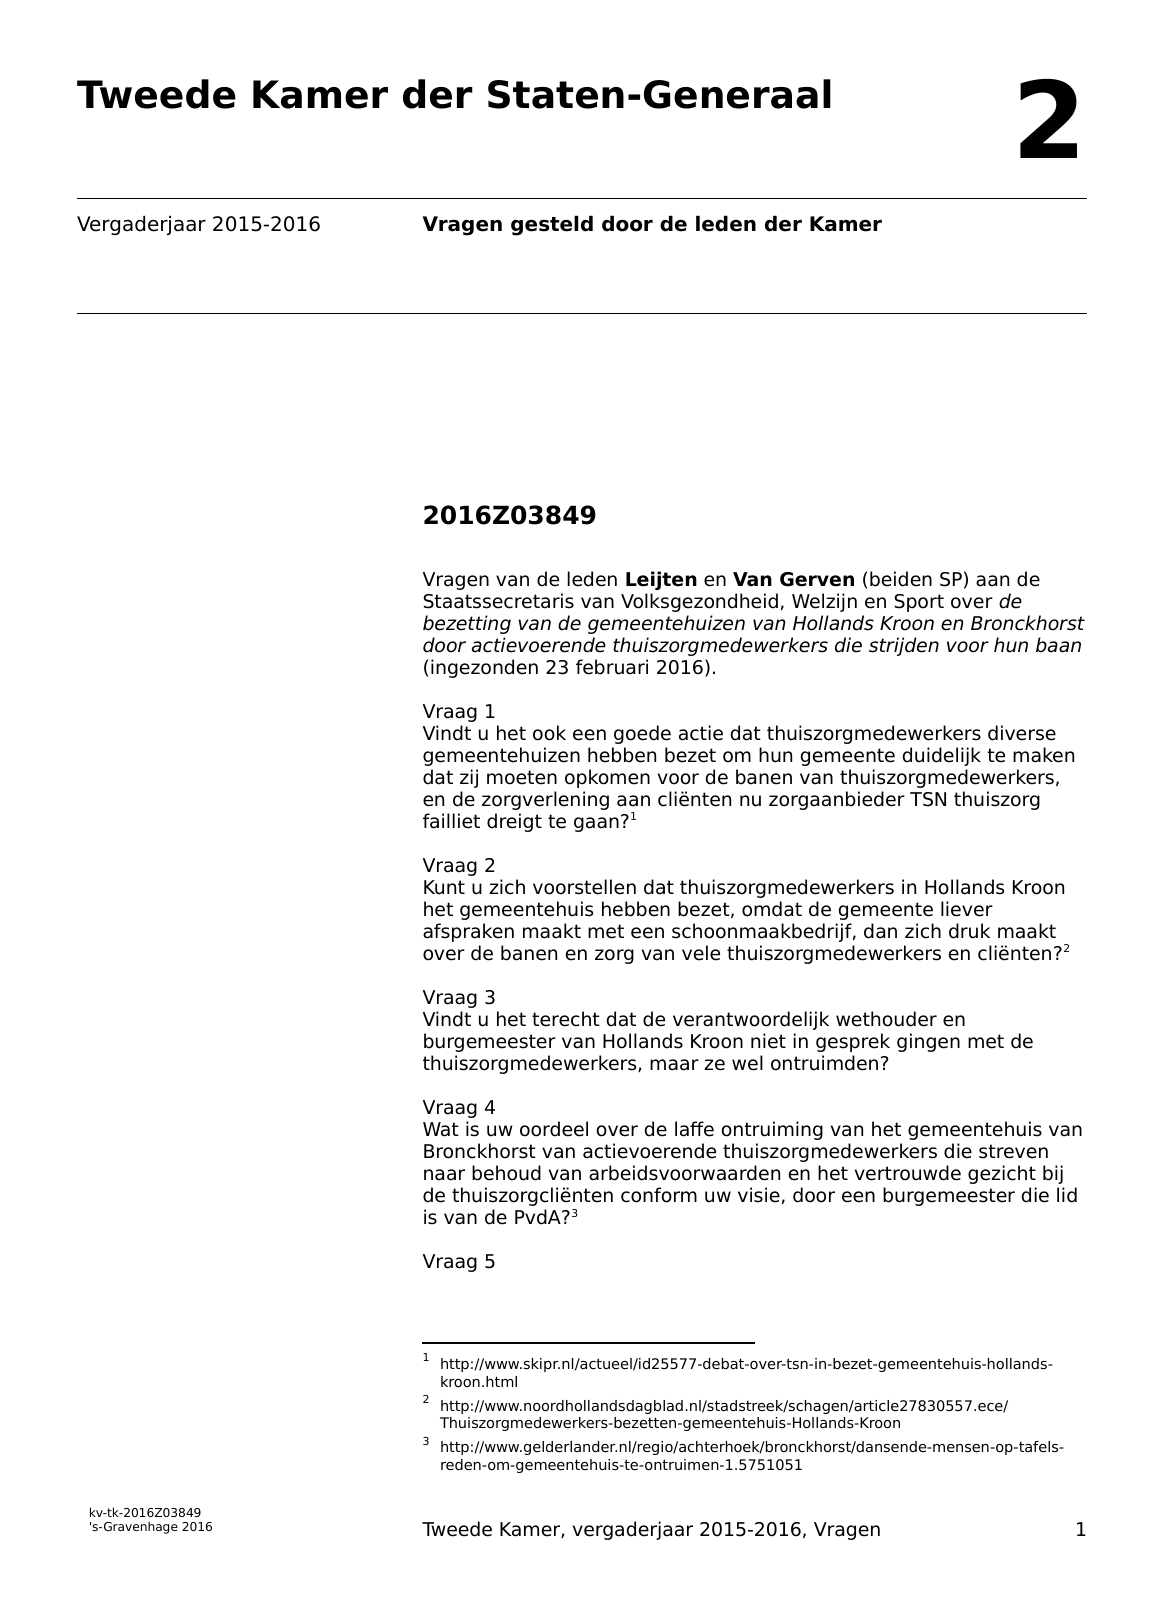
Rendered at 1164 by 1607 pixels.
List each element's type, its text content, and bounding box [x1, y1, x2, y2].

text Vindt u het ook een goede actie dat thuiszorgmedewerkers diverse gemeentehuizen hebben bezet om hun gemeente duidelijk te maken dat zij moeten opkomen voor de banen van thuiszorgmedewerkers, en de zorgverlening aan cliënten nu zorgaanbieder TSN thuiszorg failliet dreigt te gaan? [422, 723, 1087, 833]
text Vraag 1 [422, 701, 1087, 723]
text http://www.gelderlander.nl/regio/achterhoek/bronckhorst/dansende-mensen-op-tafels-reden-om-gemeentehuis-te-ontruimen-1.5751051 [422, 1435, 1087, 1474]
text Vraag 5 [422, 1251, 1087, 1273]
text http://www.noordhollandsdagblad.nl/stadstreek/schagen/article27830557.ece/Thuiszorgmedewerkers-bezetten-gemeentehuis-Hollands-Kroon [422, 1393, 1087, 1432]
text Vraag 2 [422, 855, 1087, 877]
text Kunt u zich voorstellen dat thuiszorgmedewerkers in Hollands Kroon het gemeentehuis hebben bezet, omdat de gemeente liever afspraken maakt met een schoonmaakbedrijf, dan zich druk maakt over de banen en zorg van vele thuiszorgmedewerkers en cliënten? [422, 877, 1087, 965]
text kv-tk-2016Z03849 [88, 1506, 323, 1520]
text Vindt u het terecht dat de verantwoordelijk wethouder en burgemeester van Hollands Kroon niet in gesprek gingen met de thuiszorgmedewerkers, maar ze wel ontruimden? [422, 1009, 1087, 1075]
table_cell Vergaderjaar 2015-2016 [77, 199, 422, 313]
text http://www.skipr.nl/actueel/id25577-debat-over-tsn-in-bezet-gemeentehuis-hollands-kroon.html [422, 1352, 1087, 1391]
text Wat is uw oordeel over de laffe ontruiming van het gemeentehuis van Bronckhorst van actievoerende thuiszorgmedewerkers die streven naar behoud van arbeidsvoorwaarden en het vertrouwde gezicht bij de thuiszorgcliënten conform uw visie, door een burgemeester die lid is van de PvdA? [422, 1119, 1087, 1229]
table_cell Vragen gesteld door de leden der Kamer [422, 199, 1087, 313]
text 's-Gravenhage 2016 [88, 1520, 323, 1534]
text Vraag 4 [422, 1097, 1087, 1119]
text 2016Z03849 [422, 501, 1087, 531]
table_header Tweede Kamer der Staten-Generaal [77, 59, 886, 198]
text Vragen van de leden Leijten en Van Gerven (beiden SP) aan de Staatssecretaris van Volksgezondheid, Welzijn en Sport over de bezetting van de gemeentehuizen van Hollands Kroon en Bronckhorst door actievoerende thuiszorgmedewerkers die strijden voor hun baan (ingezonden 23 februari 2016). [422, 569, 1087, 679]
table_header 2 [886, 59, 1087, 198]
text Vraag 3 [422, 987, 1087, 1009]
